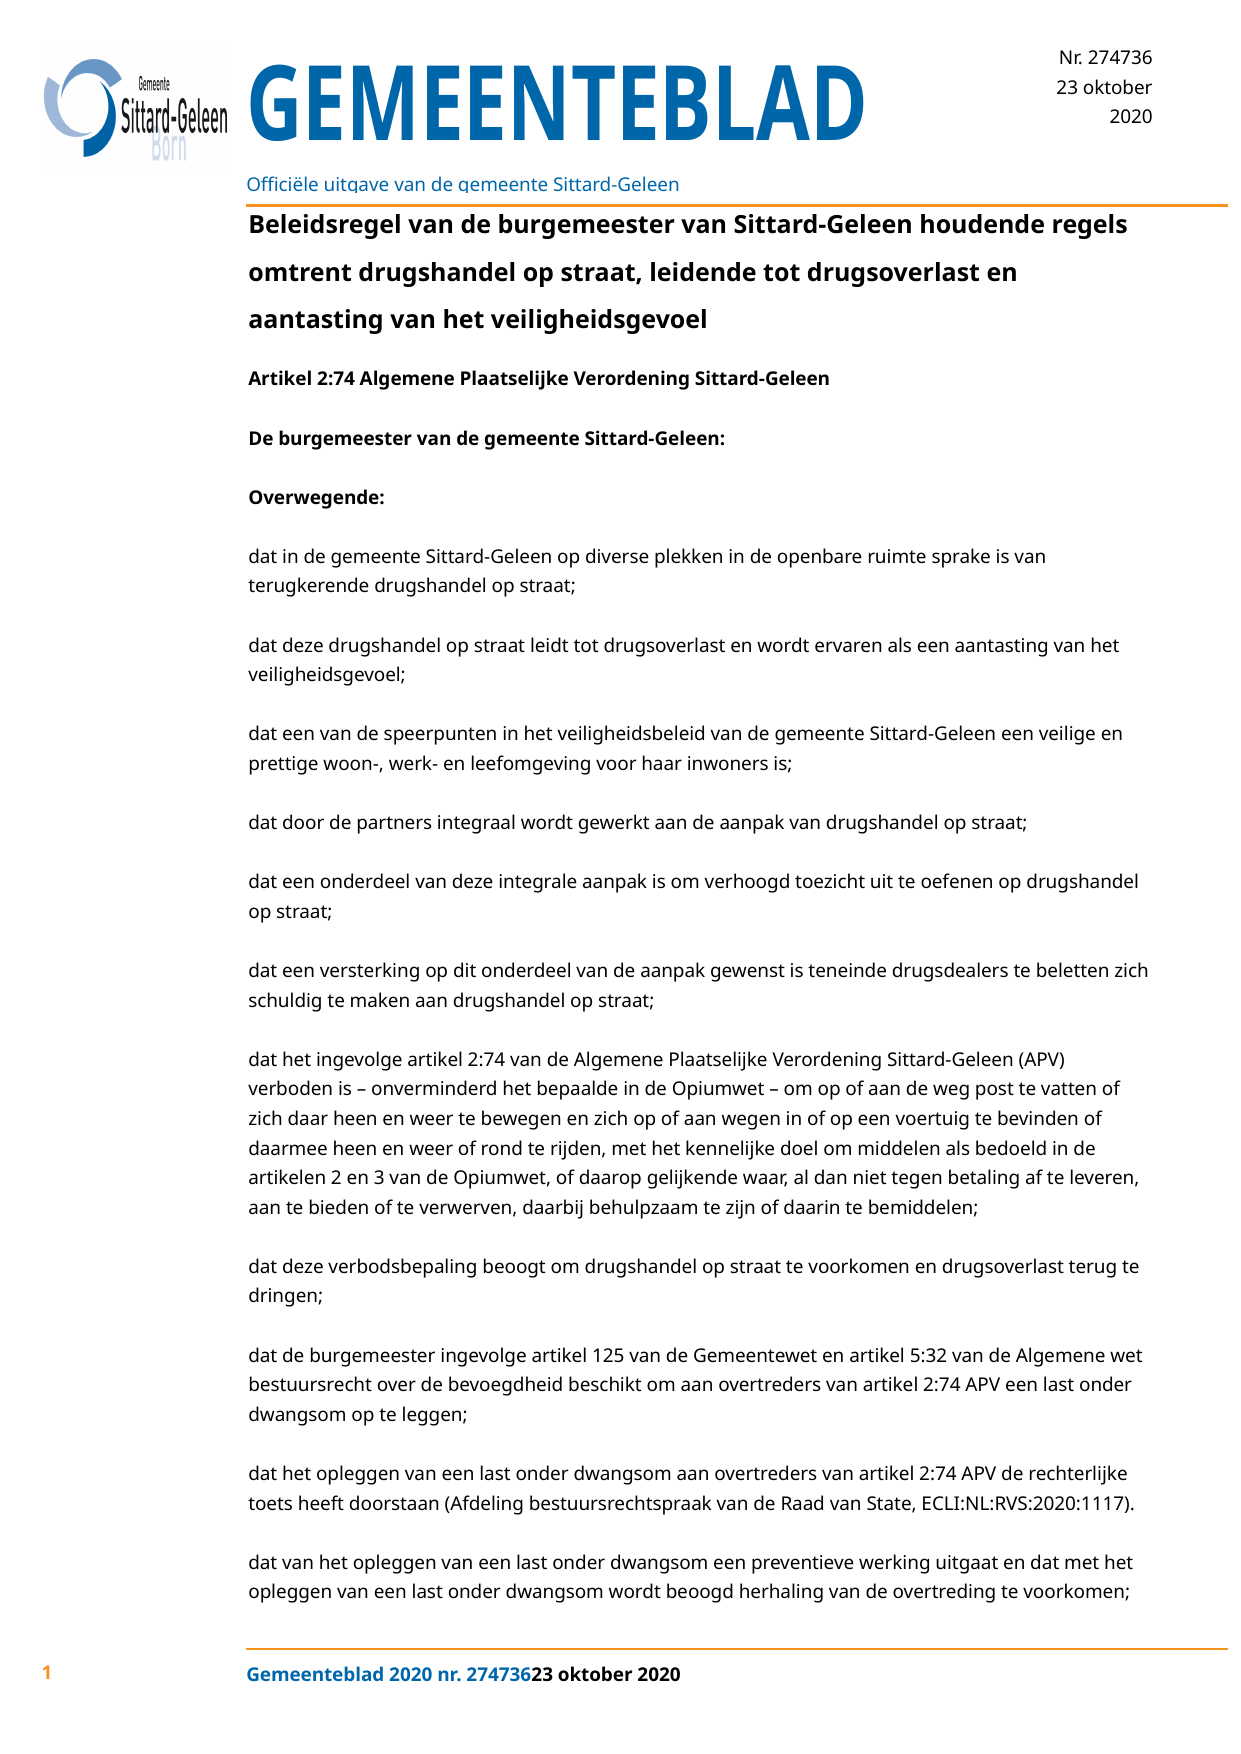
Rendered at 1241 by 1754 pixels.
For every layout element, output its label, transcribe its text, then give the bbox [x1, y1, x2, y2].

text Artikel 2:74 Algemene Plaatselijke Verordening Sittard-Geleen [248, 366, 1152, 391]
text Overwegende: [248, 484, 1152, 509]
text dat een van de speerpunten in het veiligheidsbeleid van de gemeente Sittard-Geleen een veilige en prettige woon-, werk- en leefomgeving voor haar inwoners is; [248, 721, 1152, 776]
text dat het opleggen van een last onder dwangsom aan overtreders van artikel 2:74 APV de rechterlijke toets heeft doorstaan (Afdeling bestuursrechtspraak van de Raad van State, ECLI:NL:RVS:2020:1117). [248, 1460, 1152, 1515]
text dat een onderdeel van deze integrale aanpak is om verhoogd toezicht uit te oefenen op drugshandel op straat; [248, 868, 1152, 924]
text dat het ingevolge artikel 2:74 van de Algemene Plaatselijke Verordening Sittard-Geleen (APV) verboden is – onverminderd het bepaalde in de Opiumwet – om op of aan de weg post te vatten of zich daar heen en weer te bewegen en zich op of aan wegen in of op een voertuig te bevinden of daarmee heen en weer of rond te rijden, met het kennelijke doel om middelen als bedoeld in de artikelen 2 en 3 van de Opiumwet, of daarop gelijkende waar, al dan niet tegen betaling af te leveren, aan te bieden of te verwerven, daarbij behulpzaam te zijn of daarin te bemiddelen; [248, 1046, 1152, 1219]
text dat een versterking op dit onderdeel van de aanpak gewenst is teneinde drugsdealers te beletten zich schuldig te maken aan drugshandel op straat; [248, 957, 1152, 1012]
text dat van het opleggen van een last onder dwangsom een preventieve werking uitgaat en dat met het opleggen van een last onder dwangsom wordt beoogd herhaling van de overtreding te voorkomen; [248, 1549, 1152, 1604]
text dat door de partners integraal wordt gewerkt aan de aanpak van drugshandel op straat; [248, 809, 1152, 835]
text dat deze verbodsbepaling beoogt om drugshandel op straat te voorkomen en drugsoverlast terug te dringen; [248, 1253, 1152, 1308]
text dat in de gemeente Sittard-Geleen op diverse plekken in de openbare ruimte sprake is van terugkerende drugshandel op straat; [248, 543, 1152, 598]
text dat de burgemeester ingevolge artikel 125 van de Gemeentewet en artikel 5:32 van de Algemene wet bestuursrecht over de bevoegdheid beschikt om aan overtreders van artikel 2:74 APV een last onder dwangsom op te leggen; [248, 1342, 1152, 1427]
text dat deze drugshandel op straat leidt tot drugsoverlast en wordt ervaren als een aantasting van het veiligheidsgevoel; [248, 632, 1152, 687]
text Beleidsregel van de burgemeester van Sittard-Geleen houdende regels omtrent drugshandel op straat, leidende tot drugsoverlast en aantasting van het veiligheidsgevoel [248, 207, 1152, 336]
text De burgemeester van de gemeente Sittard-Geleen: [248, 425, 1152, 450]
picture [41, 47, 231, 172]
